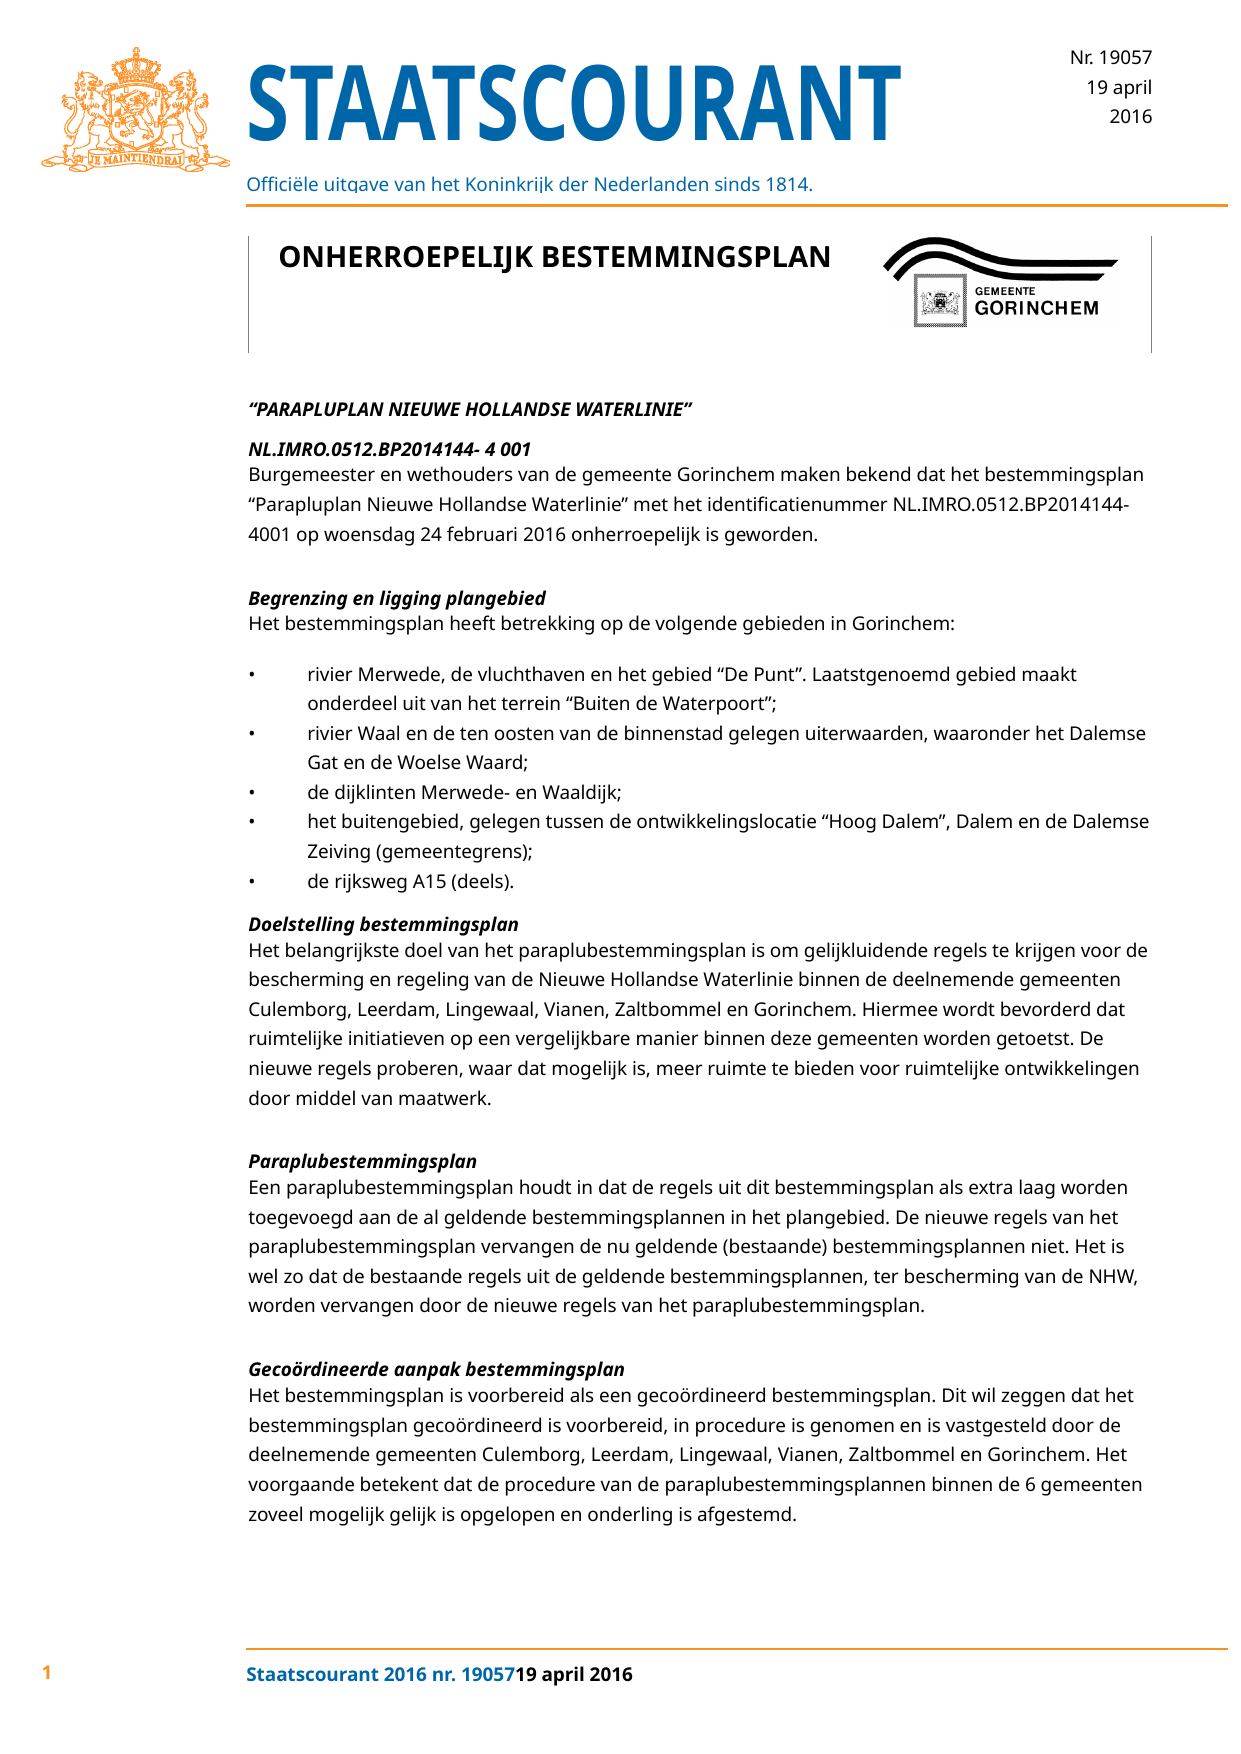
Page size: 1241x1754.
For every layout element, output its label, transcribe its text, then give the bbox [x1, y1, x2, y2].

text “PARAPLUPLAN NIEUWE HOLLANDSE WATERLINIE” [248, 397, 1152, 422]
list rivier Waal en de ten oosten van de binnenstad gelegen uiterwaarden, waaronder het Dalemse Gat en de Woelse Waard; [248, 720, 1152, 775]
text Het belangrijkste doel van het paraplubestemmingsplan is om gelijkluidende regels te krijgen voor de bescherming en regeling van de Nieuwe Hollandse Waterlinie binnen de deelnemende gemeenten Culemborg, Leerdam, Lingewaal, Vianen, Zaltbommel en Gorinchem. Hiermee wordt bevorderd dat ruimtelijke initiatieven op een vergelijkbare manier binnen deze gemeenten worden getoetst. De nieuwe regels proberen, waar dat mogelijk is, meer ruimte te bieden voor ruimtelijke ontwikkelingen door middel van maatwerk. [248, 937, 1152, 1110]
text Burgemeester en wethouders van de gemeente Gorinchem maken bekend dat het bestemmingsplan “Parapluplan Nieuwe Hollandse Waterlinie” met het identificatienummer NL.IMRO.0512.BP2014144-4001 op woensdag 24 februari 2016 onherroepelijk is geworden. [248, 462, 1152, 546]
text Een paraplubestemmingsplan houdt in dat de regels uit dit bestemmingsplan als extra laag worden toegevoegd aan de al geldende bestemmingsplannen in het plangebied. De nieuwe regels van het paraplubestemmingsplan vervangen de nu geldende (bestaande) bestemmingsplannen niet. Het is wel zo dat de bestaande regels uit de geldende bestemmingsplannen, ter bescherming van de NHW, worden vervangen door de nieuwe regels van het paraplubestemmingsplan. [248, 1174, 1152, 1318]
text Het bestemmingsplan is voorbereid als een gecoördineerd bestemmingsplan. Dit wil zeggen dat het bestemmingsplan gecoördineerd is voorbereid, in procedure is genomen en is vastgesteld door de deelnemende gemeenten Culemborg, Leerdam, Lingewaal, Vianen, Zaltbommel en Gorinchem. Het voorgaande betekent dat de procedure van de paraplubestemmingsplannen binnen de 6 gemeenten zoveel mogelijk gelijk is opgelopen en onderling is afgestemd. [248, 1382, 1152, 1526]
text Begrenzing en ligging plangebied [248, 585, 1152, 610]
table_header [850, 236, 1151, 353]
text Het bestemmingsplan heeft betrekking op de volgende gebieden in Gorinchem: [248, 610, 1152, 636]
list de dijklinten Merwede- en Waaldijk; [248, 779, 1152, 805]
list het buitengebied, gelegen tussen de ontwikkelingslocatie “Hoog Dalem”, Dalem en de Dalemse Zeiving (gemeentegrens); [248, 809, 1152, 864]
text Gecoördineerde aanpak bestemmingsplan [248, 1357, 1152, 1382]
text Doelstelling bestemmingsplan [248, 911, 1152, 937]
list de rijksweg A15 (deels). [248, 868, 1152, 894]
text Paraplubestemmingsplan [248, 1149, 1152, 1174]
list rivier Merwede, de vluchthaven en het gebied “De Punt”. Laatstgenoemd gebied maakt onderdeel uit van het terrein “Buiten de Waterpoort”; [248, 661, 1152, 716]
table_header ONHERROEPELIJK BESTEMMINGSPLAN [249, 236, 850, 353]
picture [882, 236, 1119, 328]
picture [41, 47, 231, 172]
text NL.IMRO.0512.BP2014144- 4 001 [248, 436, 1152, 462]
